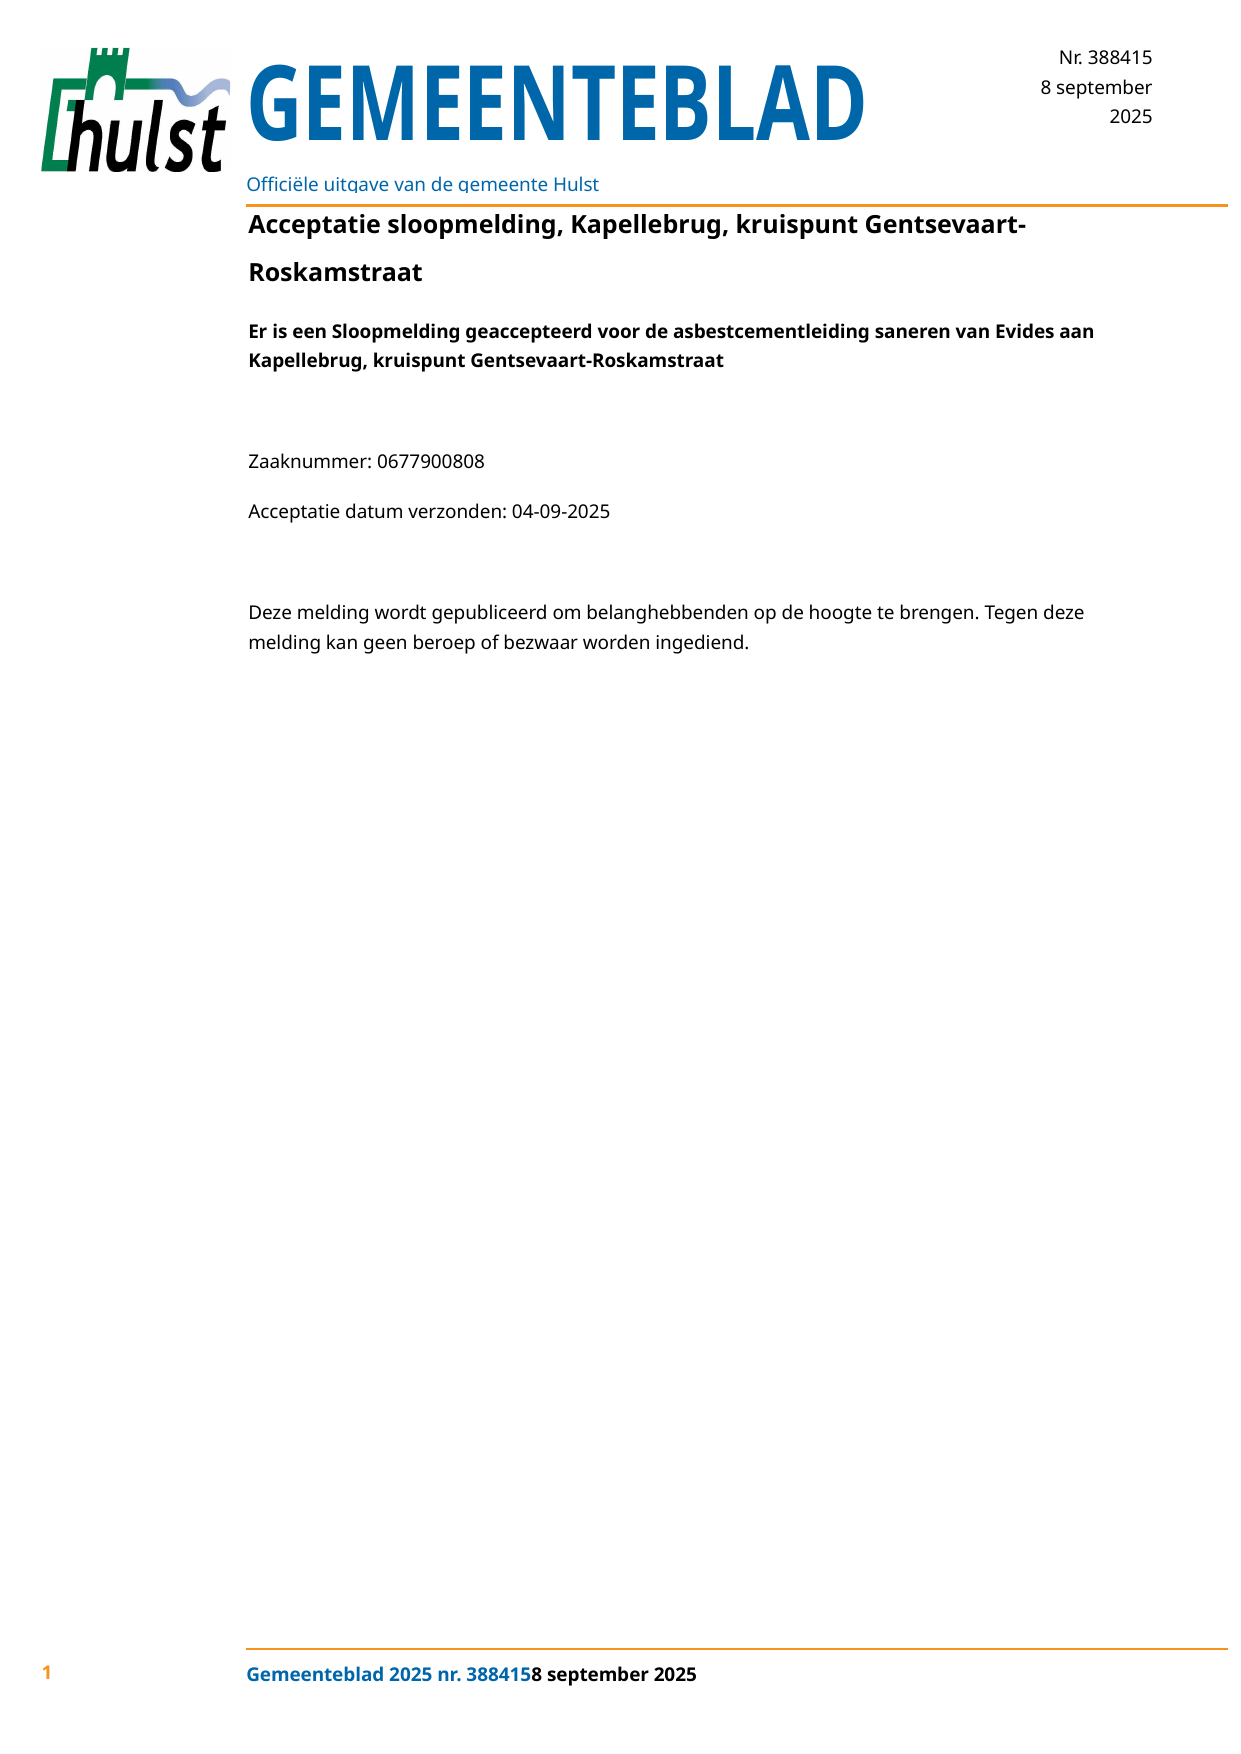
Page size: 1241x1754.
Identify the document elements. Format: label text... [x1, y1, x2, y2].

text Acceptatie datum verzonden: 04-09-2025 [248, 499, 1152, 524]
text Acceptatie sloopmelding, Kapellebrug, kruispunt Gentsevaart-Roskamstraat [248, 207, 1152, 288]
text Deze melding wordt gepubliceerd om belanghebbenden op de hoogte te brengen. Tegen deze melding kan geen beroep of bezwaar worden ingediend. [248, 599, 1152, 655]
picture [41, 47, 231, 172]
text Zaaknummer: 0677900808 [248, 448, 1152, 474]
text Er is een Sloopmelding geaccepteerd voor de asbestcementleiding saneren van Evides aan Kapellebrug, kruispunt Gentsevaart-Roskamstraat [248, 318, 1152, 373]
